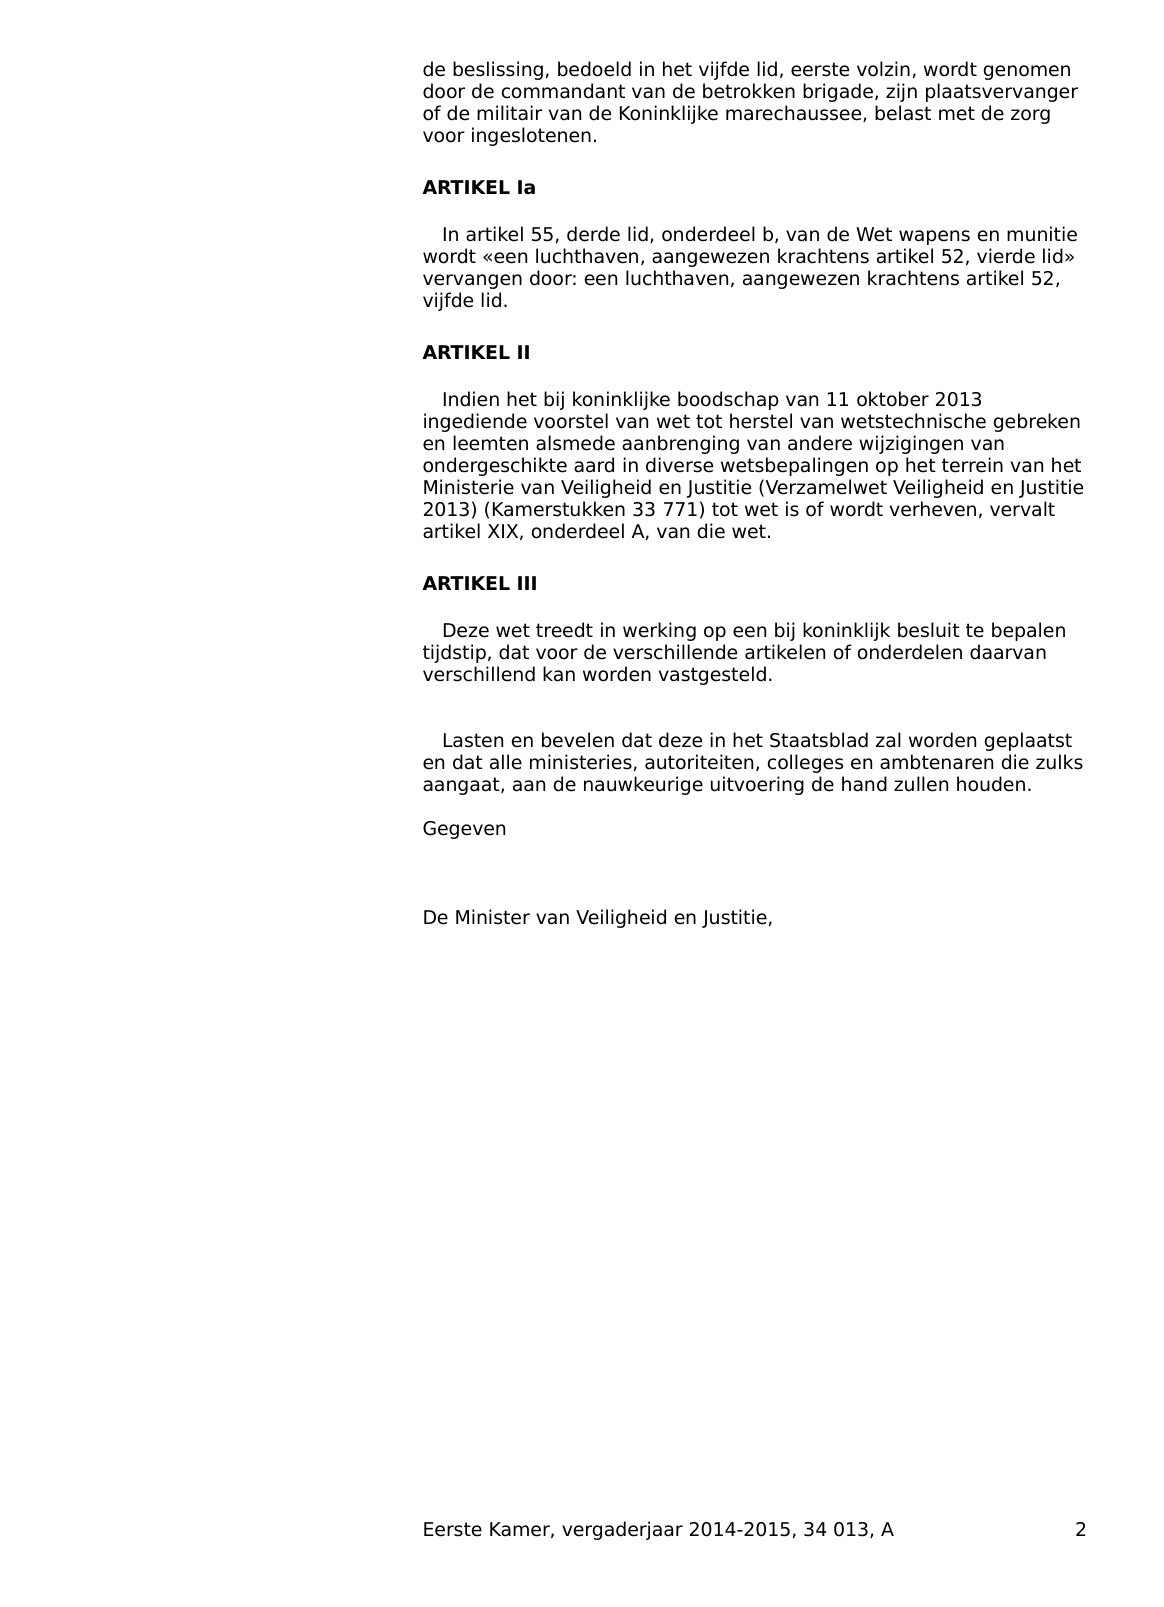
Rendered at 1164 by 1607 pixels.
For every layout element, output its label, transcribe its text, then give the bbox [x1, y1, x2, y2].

subtitle ARTIKEL Ia [422, 177, 1087, 199]
text Lasten en bevelen dat deze in het Staatsblad zal worden geplaatst en dat alle ministeries, autoriteiten, colleges en ambtenaren die zulks aangaat, aan de nauwkeurige uitvoering de hand zullen houden. [422, 730, 1087, 796]
text In artikel 55, derde lid, onderdeel b, van de Wet wapens en munitie wordt «een luchthaven, aangewezen krachtens artikel 52, vierde lid» vervangen door: een luchthaven, aangewezen krachtens artikel 52, vijfde lid. [422, 224, 1087, 312]
subtitle ARTIKEL II [422, 342, 1087, 364]
text De Minister van Veiligheid en Justitie, [422, 907, 1087, 929]
text de beslissing, bedoeld in het vijfde lid, eerste volzin, wordt genomen door de commandant van de betrokken brigade, zijn plaatsvervanger of de militair van de Koninklijke marechaussee, belast met de zorg voor ingeslotenen. [422, 59, 1087, 147]
subtitle ARTIKEL III [422, 573, 1087, 595]
text Indien het bij koninklijke boodschap van 11 oktober 2013 ingediende voorstel van wet tot herstel van wetstechnische gebreken en leemten alsmede aanbrenging van andere wijzigingen van ondergeschikte aard in diverse wetsbepalingen op het terrein van het Ministerie van Veiligheid en Justitie (Verzamelwet Veiligheid en Justitie 2013) (Kamerstukken 33 771) tot wet is of wordt verheven, vervalt artikel XIX, onderdeel A, van die wet. [422, 389, 1087, 543]
text Gegeven [422, 818, 1087, 840]
text Deze wet treedt in werking op een bij koninklijk besluit te bepalen tijdstip, dat voor de verschillende artikelen of onderdelen daarvan verschillend kan worden vastgesteld. [422, 620, 1087, 686]
